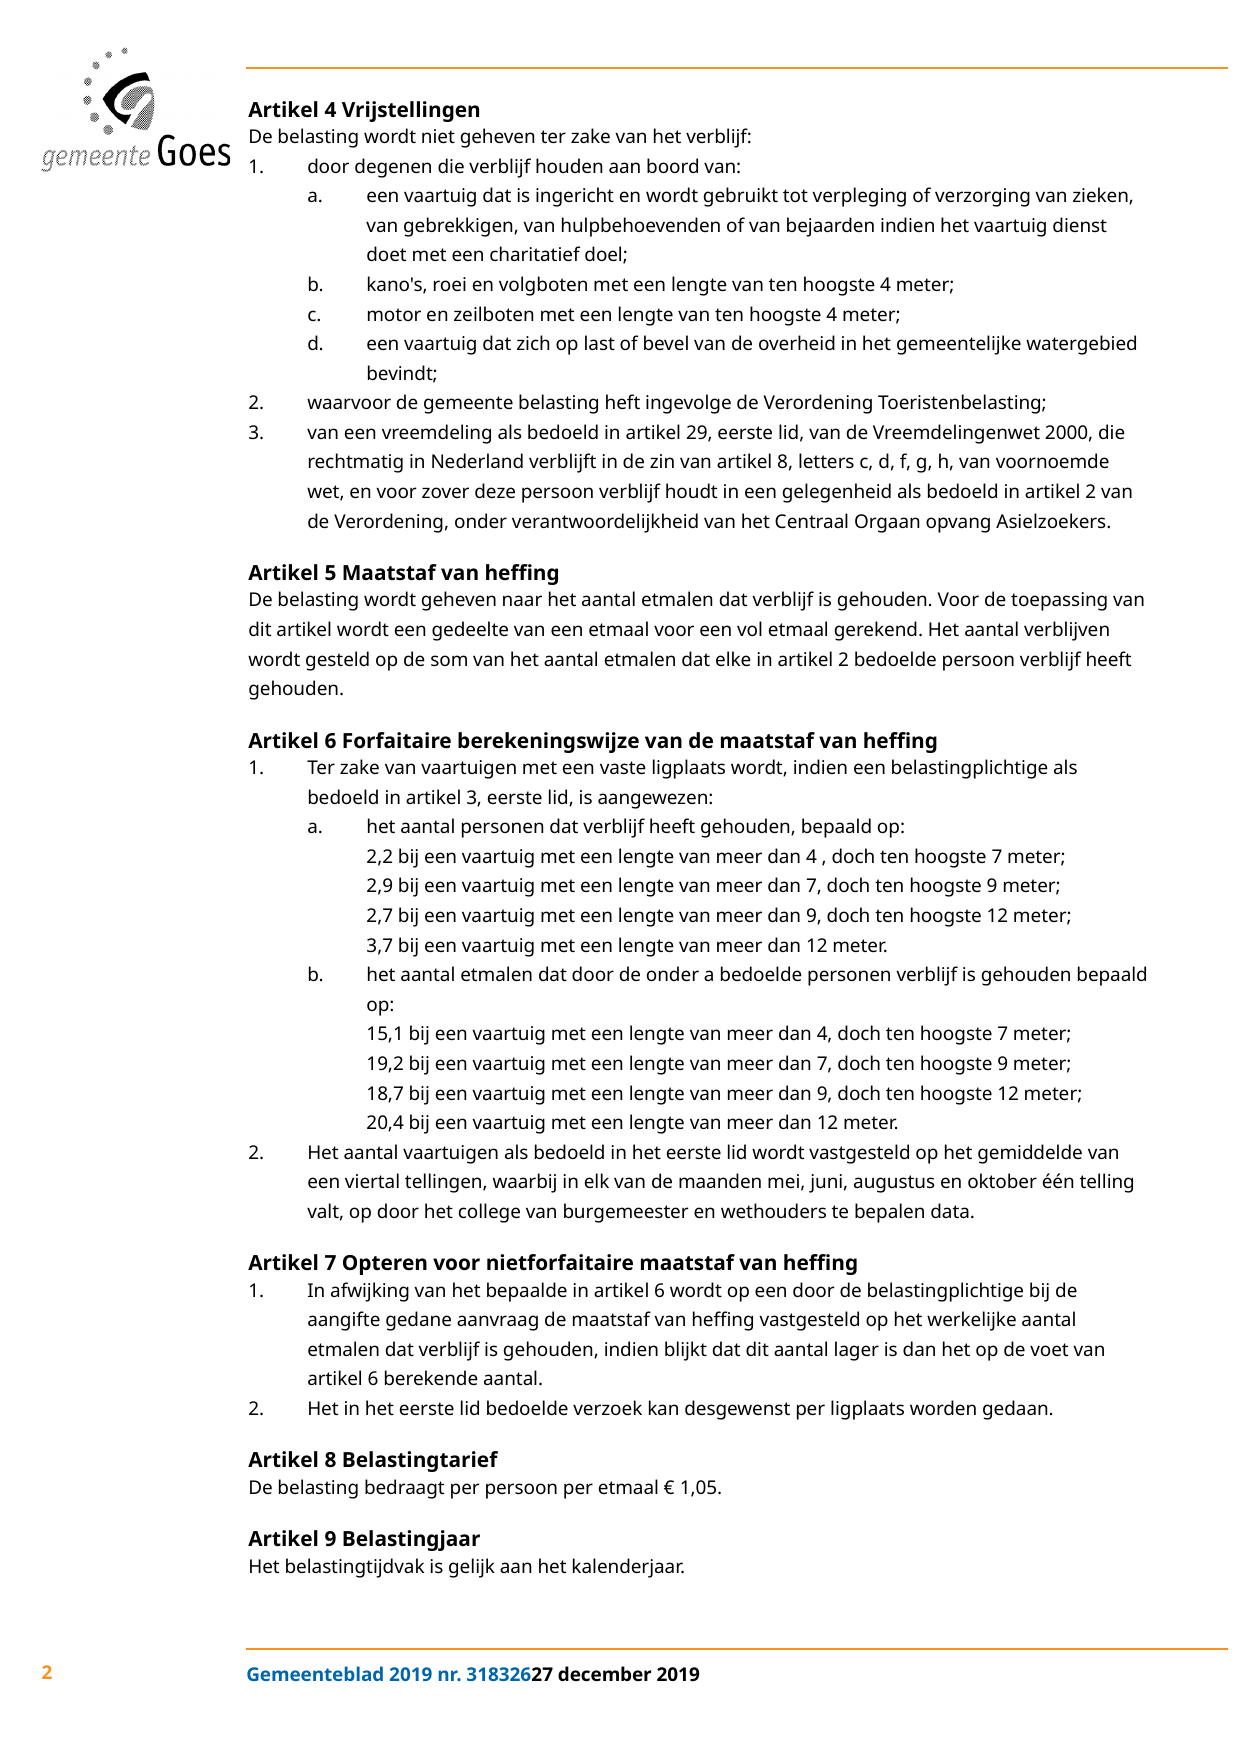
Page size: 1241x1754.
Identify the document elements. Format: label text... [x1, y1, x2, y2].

list Ter zake van vaartuigen met een vaste ligplaats wordt, indien een belastingplichtige als bedoeld in artikel 3, eerste lid, is aangewezen: [248, 754, 1152, 809]
picture [41, 47, 231, 172]
list 18,7 bij een vaartuig met een lengte van meer dan 9, doch ten hoogste 12 meter; [307, 1080, 1152, 1105]
text Artikel 7 Opteren voor nietforfaitaire maatstaf van heffing [248, 1248, 1152, 1277]
list 15,1 bij een vaartuig met een lengte van meer dan 4, doch ten hoogste 7 meter; [307, 1021, 1152, 1046]
list 2,7 bij een vaartuig met een lengte van meer dan 9, doch ten hoogste 12 meter; [307, 902, 1152, 928]
list motor en zeilboten met een lengte van ten hoogste 4 meter; [307, 301, 1152, 326]
list 2,9 bij een vaartuig met een lengte van meer dan 7, doch ten hoogste 9 meter; [307, 873, 1152, 898]
list Het aantal vaartuigen als bedoeld in het eerste lid wordt vastgesteld op het gemiddelde van een viertal tellingen, waarbij in elk van de maanden mei, juni, augustus en oktober één telling valt, op door het college van burgemeester en wethouders te bepalen data. [248, 1139, 1152, 1224]
list 2,2 bij een vaartuig met een lengte van meer dan 4 , doch ten hoogste 7 meter; [307, 843, 1152, 869]
list waarvoor de gemeente belasting heft ingevolge de Verordening Toeristenbelasting; [248, 389, 1152, 415]
text De belasting wordt geheven naar het aantal etmalen dat verblijf is gehouden. Voor de toepassing van dit artikel wordt een gedeelte van een etmaal voor een vol etmaal gerekend. Het aantal verblijven wordt gesteld op de som van het aantal etmalen dat elke in artikel 2 bedoelde persoon verblijf heeft gehouden. [248, 587, 1152, 701]
list het aantal etmalen dat door de onder a bedoelde personen verblijf is gehouden bepaald op: [307, 961, 1152, 1017]
list een vaartuig dat zich op last of bevel van de overheid in het gemeentelijke watergebied bevindt; [307, 330, 1152, 386]
text Artikel 8 Belastingtarief [248, 1446, 1152, 1474]
list 3,7 bij een vaartuig met een lengte van meer dan 12 meter. [307, 932, 1152, 957]
list 20,4 bij een vaartuig met een lengte van meer dan 12 meter. [307, 1109, 1152, 1135]
text Artikel 9 Belastingjaar [248, 1524, 1152, 1553]
list het aantal personen dat verblijf heeft gehouden, bepaald op: [307, 813, 1152, 839]
list van een vreemdeling als bedoeld in artikel 29, eerste lid, van de Vreemdelingenwet 2000, die rechtmatig in Nederland verblijft in de zin van artikel 8, letters c, d, f, g, h, van voornoemde wet, en voor zover deze persoon verblijf houdt in een gelegenheid als bedoeld in artikel 2 van de Verordening, onder verantwoordelijkheid van het Centraal Orgaan opvang Asielzoekers. [248, 419, 1152, 533]
list 19,2 bij een vaartuig met een lengte van meer dan 7, doch ten hoogste 9 meter; [307, 1050, 1152, 1076]
list Het in het eerste lid bedoelde verzoek kan desgewenst per ligplaats worden gedaan. [248, 1395, 1152, 1421]
text Artikel 4 Vrijstellingen [248, 95, 1152, 123]
text De belasting wordt niet geheven ter zake van het verblijf: [248, 123, 1152, 149]
text De belasting bedraagt per persoon per etmaal € 1,05. [248, 1474, 1152, 1500]
list een vaartuig dat is ingericht en wordt gebruikt tot verpleging of verzorging van zieken, van gebrekkigen, van hulpbehoevenden of van bejaarden indien het vaartuig dienst doet met een charitatief doel; [307, 182, 1152, 267]
text Het belastingtijdvak is gelijk aan het kalenderjaar. [248, 1553, 1152, 1579]
list In afwijking van het bepaalde in artikel 6 wordt op een door de belastingplichtige bij de aangifte gedane aanvraag de maatstaf van heffing vastgesteld op het werkelijke aantal etmalen dat verblijf is gehouden, indien blijkt dat dit aantal lager is dan het op de voet van artikel 6 berekende aantal. [248, 1277, 1152, 1391]
list kano's, roei en volgboten met een lengte van ten hoogste 4 meter; [307, 271, 1152, 297]
text Artikel 5 Maatstaf van heffing [248, 558, 1152, 587]
list door degenen die verblijf houden aan boord van: [248, 153, 1152, 178]
text Artikel 6 Forfaitaire berekeningswijze van de maatstaf van heffing [248, 726, 1152, 754]
